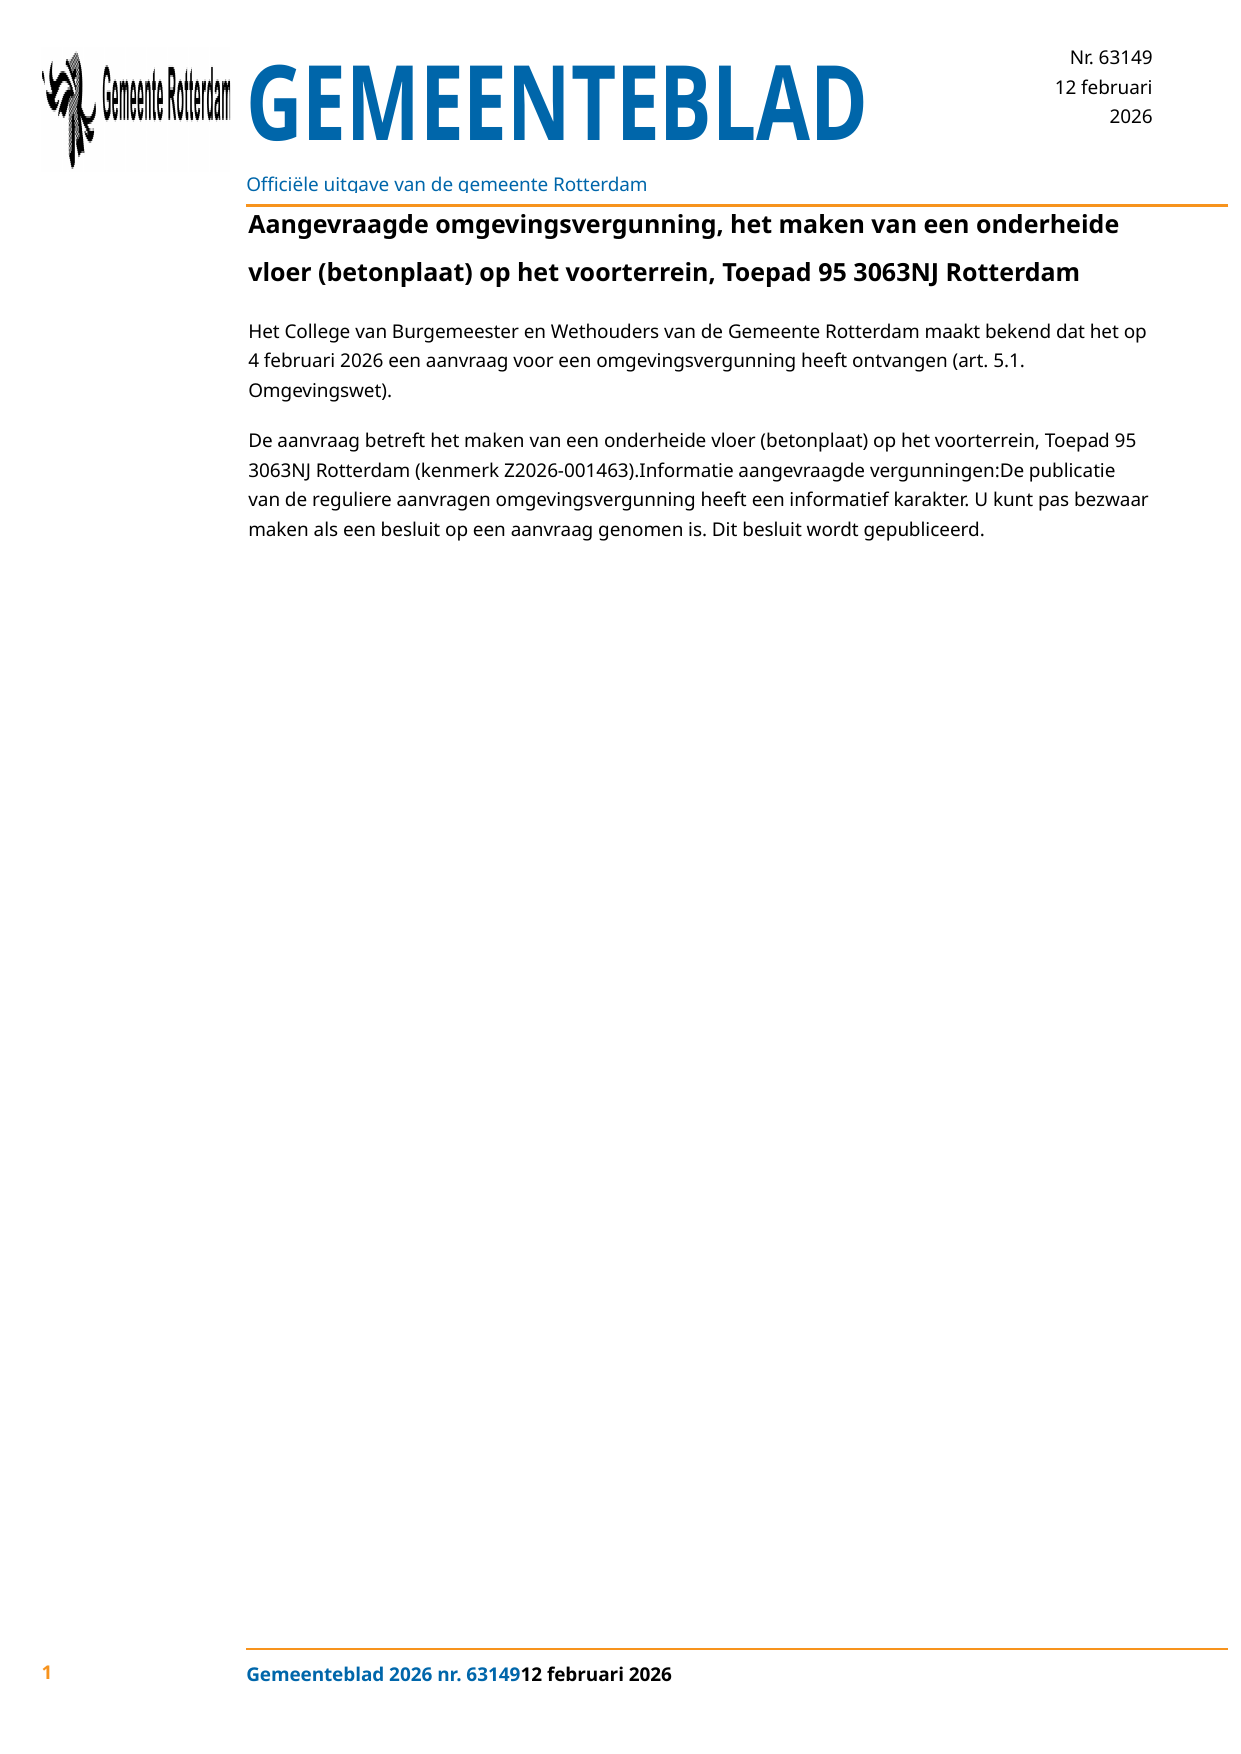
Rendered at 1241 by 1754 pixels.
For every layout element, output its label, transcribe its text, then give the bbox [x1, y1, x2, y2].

text Het College van Burgemeester en Wethouders van de Gemeente Rotterdam maakt bekend dat het op 4 februari 2026 een aanvraag voor een omgevingsvergunning heeft ontvangen (art. 5.1. Omgevingswet). [248, 318, 1152, 403]
picture [41, 47, 231, 172]
text De aanvraag betreft het maken van een onderheide vloer (betonplaat) op het voorterrein, Toepad 95 3063NJ Rotterdam (kenmerk Z2026-001463).Informatie aangevraagde vergunningen:De publicatie van de reguliere aanvragen omgevingsvergunning heeft een informatief karakter. U kunt pas bezwaar maken als een besluit op een aanvraag genomen is. Dit besluit wordt gepubliceerd. [248, 427, 1152, 542]
text Aangevraagde omgevingsvergunning, het maken van een onderheide vloer (betonplaat) op het voorterrein, Toepad 95 3063NJ Rotterdam [248, 207, 1152, 288]
